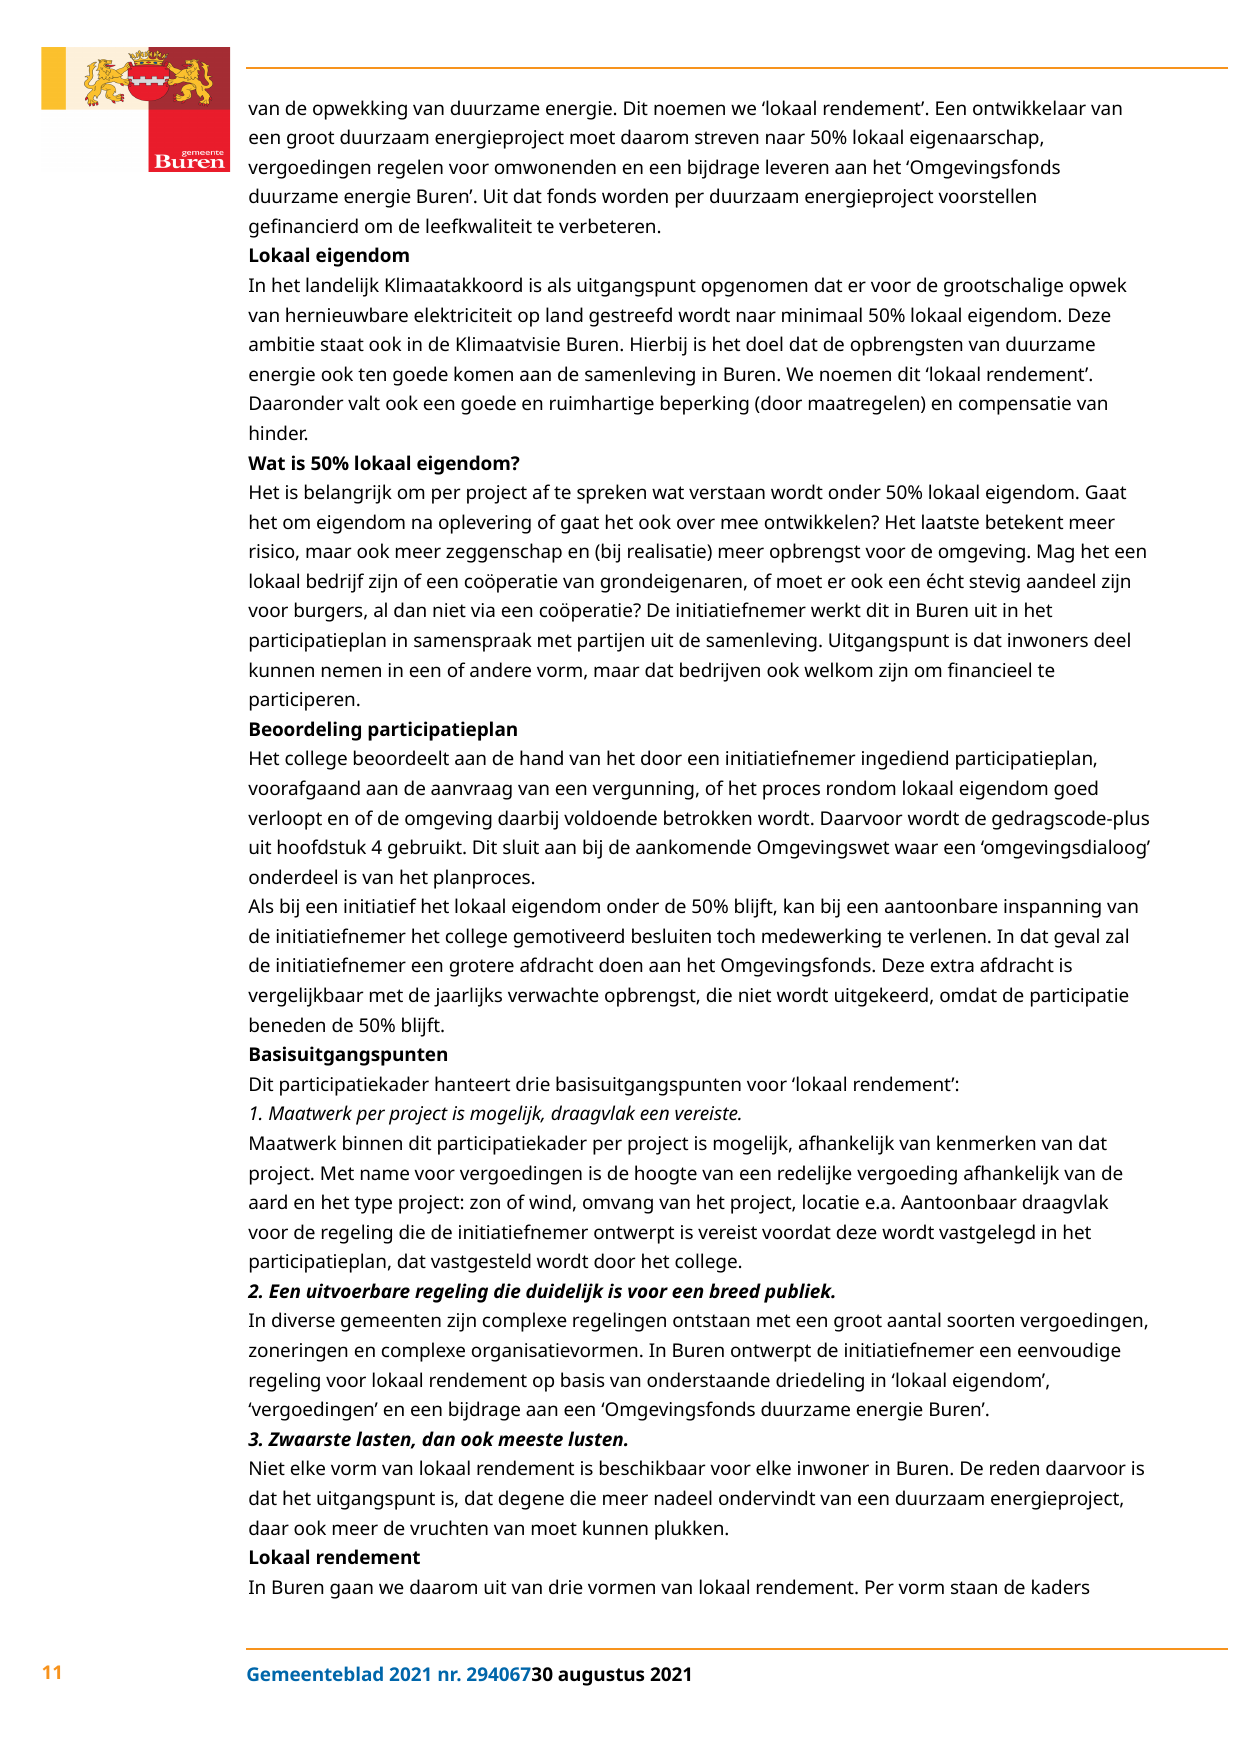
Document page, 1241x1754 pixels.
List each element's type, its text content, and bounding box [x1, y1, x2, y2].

text Als bij een initiatief het lokaal eigendom onder de 50% blijft, kan bij een aantoonbare inspanning van de initiatiefnemer het college gemotiveerd besluiten toch medewerking te verlenen. In dat geval zal de initiatiefnemer een grotere afdracht doen aan het Omgevingsfonds. Deze extra afdracht is vergelijkbaar met de jaarlijks verwachte opbrengst, die niet wordt uitgekeerd, omdat de participatie beneden de 50% blijft. [248, 893, 1152, 1038]
text Maatwerk binnen dit participatiekader per project is mogelijk, afhankelijk van kenmerken van dat project. Met name voor vergoedingen is de hoogte van een redelijke vergoeding afhankelijk van de aard en het type project: zon of wind, omvang van het project, locatie e.a. Aantoonbaar draagvlak voor de regeling die de initiatiefnemer ontwerpt is vereist voordat deze wordt vastgelegd in het participatieplan, dat vastgesteld wordt door het college. [248, 1130, 1152, 1274]
text van de opwekking van duurzame energie. Dit noemen we ‘lokaal rendement’. Een ontwikkelaar van een groot duurzaam energieproject moet daarom streven naar 50% lokaal eigenaarschap, vergoedingen regelen voor omwonenden en een bijdrage leveren aan het ‘Omgevingsfonds duurzame energie Buren’. Uit dat fonds worden per duurzaam energieproject voorstellen gefinancierd om de leefkwaliteit te verbeteren. [248, 95, 1152, 239]
text In diverse gemeenten zijn complexe regelingen ontstaan met een groot aantal soorten vergoedingen, zoneringen en complexe organisatievormen. In Buren ontwerpt de initiatiefnemer een eenvoudige regeling voor lokaal rendement op basis van onderstaande driedeling in ‘lokaal eigendom’, ‘vergoedingen’ en een bijdrage aan een ‘Omgevingsfonds duurzame energie Buren’. [248, 1308, 1152, 1422]
text Wat is 50% lokaal eigendom? [248, 450, 1152, 476]
text 3. Zwaarste lasten, dan ook meeste lusten. [248, 1426, 1152, 1452]
text 2. Een uitvoerbare regeling die duidelijk is voor een breed publiek. [248, 1278, 1152, 1304]
picture [41, 47, 231, 172]
text Dit participatiekader hanteert drie basisuitgangspunten voor ‘lokaal rendement’: [248, 1071, 1152, 1097]
text 1. Maatwerk per project is mogelijk, draagvlak een vereiste. [248, 1101, 1152, 1126]
text In Buren gaan we daarom uit van drie vormen van lokaal rendement. Per vorm staan de kaders [248, 1574, 1152, 1600]
text Niet elke vorm van lokaal rendement is beschikbaar voor elke inwoner in Buren. De reden daarvoor is dat het uitgangspunt is, dat degene die meer nadeel ondervindt van een duurzaam energieproject, daar ook meer de vruchten van moet kunnen plukken. [248, 1456, 1152, 1541]
text Het is belangrijk om per project af te spreken wat verstaan wordt onder 50% lokaal eigendom. Gaat het om eigendom na oplevering of gaat het ook over mee ontwikkelen? Het laatste betekent meer risico, maar ook meer zeggenschap en (bij realisatie) meer opbrengst voor de omgeving. Mag het een lokaal bedrijf zijn of een coöperatie van grondeigenaren, of moet er ook een écht stevig aandeel zijn voor burgers, al dan niet via een coöperatie? De initiatiefnemer werkt dit in Buren uit in het participatieplan in samenspraak met partijen uit de samenleving. Uitgangspunt is dat inwoners deel kunnen nemen in een of andere vorm, maar dat bedrijven ook welkom zijn om financieel te participeren. [248, 479, 1152, 712]
text Lokaal eigendom [248, 243, 1152, 268]
text Beoordeling participatieplan [248, 716, 1152, 742]
text Het college beoordeelt aan de hand van het door een initiatiefnemer ingediend participatieplan, voorafgaand aan de aanvraag van een vergunning, of het proces rondom lokaal eigendom goed verloopt en of de omgeving daarbij voldoende betrokken wordt. Daarvoor wordt de gedragscode-plus uit hoofdstuk 4 gebruikt. Dit sluit aan bij de aankomende Omgevingswet waar een ‘omgevingsdialoog’ onderdeel is van het planproces. [248, 746, 1152, 890]
text Basisuitgangspunten [248, 1041, 1152, 1067]
text In het landelijk Klimaatakkoord is als uitgangspunt opgenomen dat er voor de grootschalige opwek van hernieuwbare elektriciteit op land gestreefd wordt naar minimaal 50% lokaal eigendom. Deze ambitie staat ook in de Klimaatvisie Buren. Hierbij is het doel dat de opbrengsten van duurzame energie ook ten goede komen aan de samenleving in Buren. We noemen dit ‘lokaal rendement’. Daaronder valt ook een goede en ruimhartige beperking (door maatregelen) en compensatie van hinder. [248, 272, 1152, 446]
text Lokaal rendement [248, 1544, 1152, 1570]
